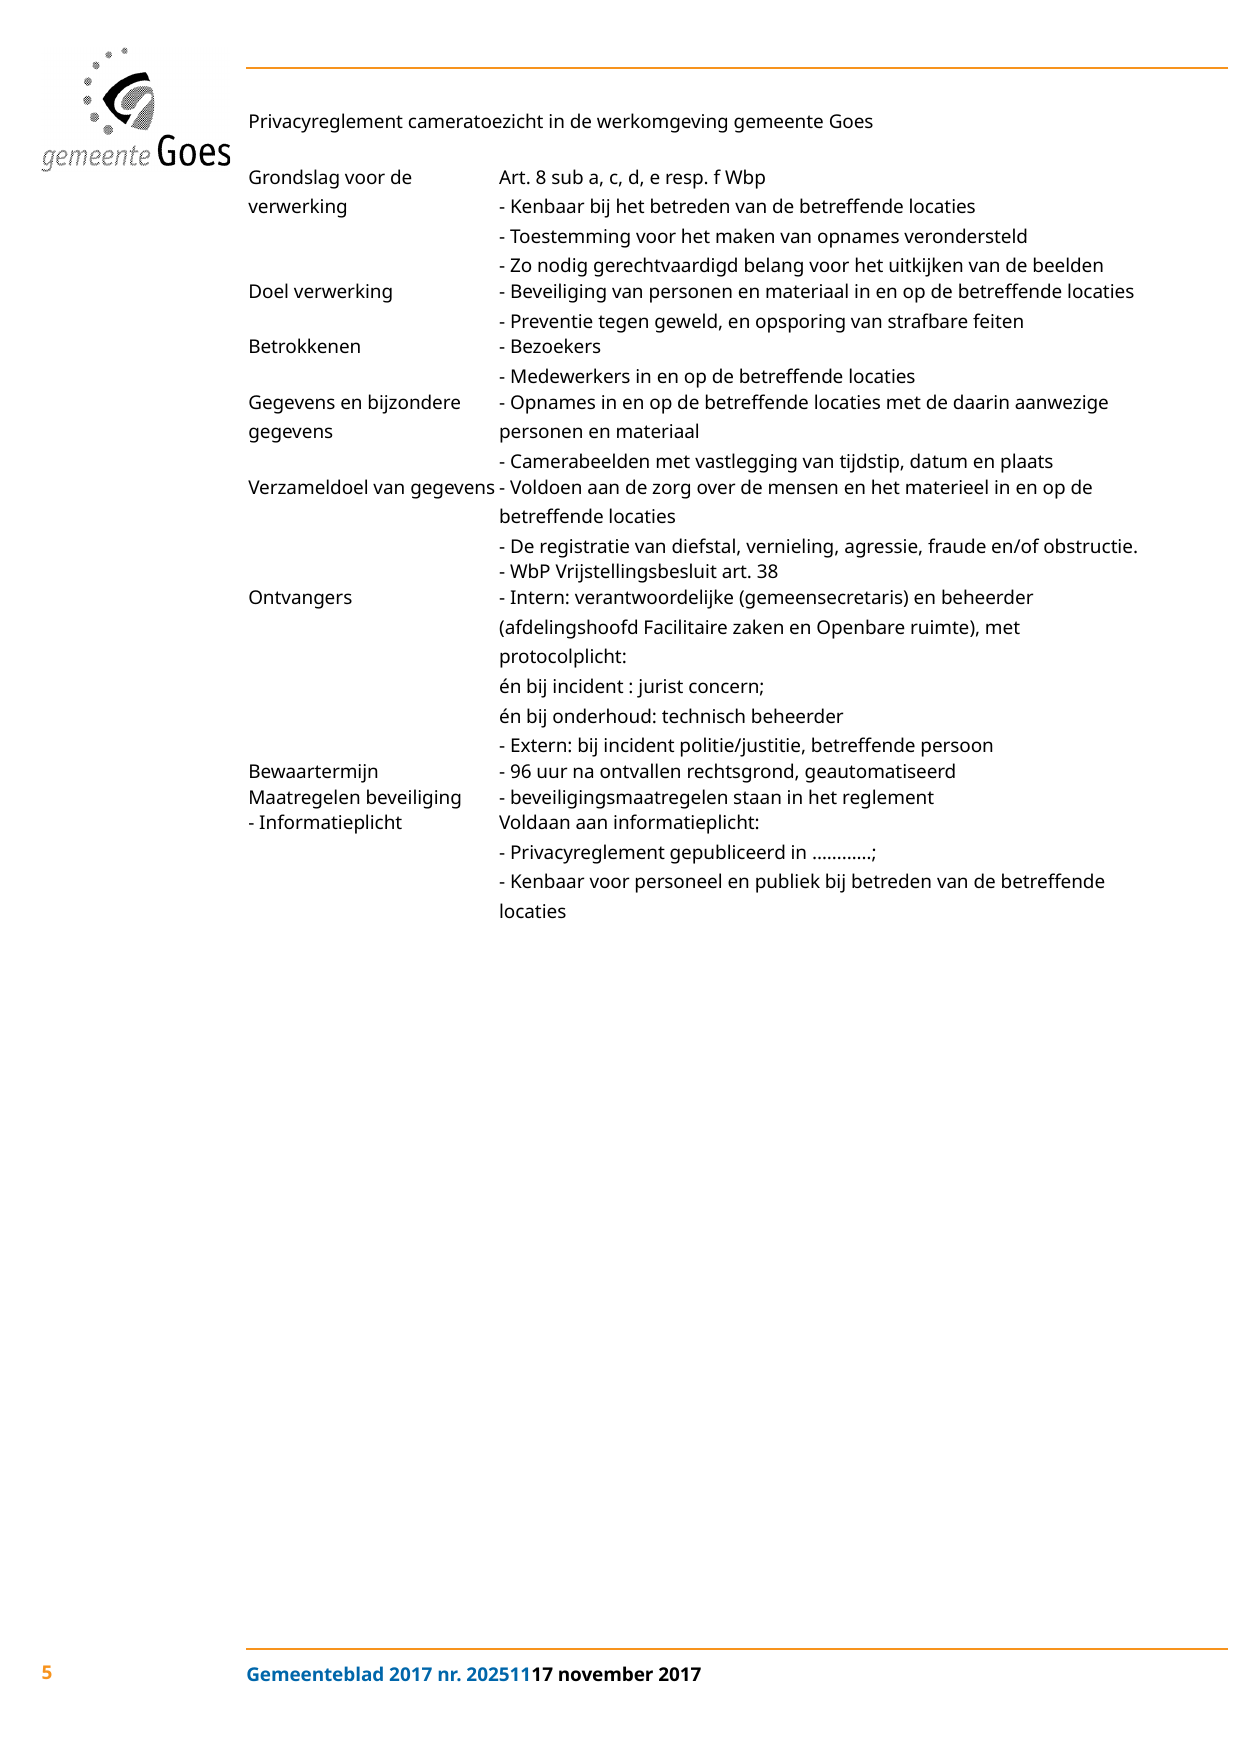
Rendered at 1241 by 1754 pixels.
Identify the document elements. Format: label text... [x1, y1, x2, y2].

table_cell - 96 uur na ontvallen rechtsgrond, geautomatiseerd [499, 758, 1152, 784]
table_cell - WbP Vrijstellingsbesluit art. 38 [499, 559, 1152, 584]
table_cell Maatregelen beveiliging [248, 784, 499, 809]
table_cell - Informatieplicht [248, 810, 499, 924]
table_cell Bewaartermijn [248, 758, 499, 784]
table_cell - Bezoekers - Medewerkers in en op de betreffende locaties [499, 334, 1152, 389]
table_cell Verzameldoel van gegevens [248, 474, 499, 559]
table_cell - Voldoen aan de zorg over de mensen en het materieel in en op de betreffende locaties - De registratie van diefstal, vernieling, agressie, fraude en/of obstructie. [499, 474, 1152, 559]
table_cell - Intern: verantwoordelijke (gemeensecretaris) en beheerder (afdelingshoofd Facilitaire zaken en Openbare ruimte), met protocolplicht: én bij incident : jurist concern; én bij onderhoud: technisch beheerder - Extern: bij incident politie/justitie, betreffende persoon [499, 585, 1152, 758]
table_cell Gegevens en bijzondere gegevens [248, 389, 499, 474]
table_cell Doel verwerking [248, 278, 499, 334]
table_header Art. 8 sub a, c, d, e resp. f Wbp - Kenbaar bij het betreden van de betreffende locaties - Toestemming voor het maken van opnames verondersteld - Zo nodig gerechtvaardigd belang voor het uitkijken van de beelden [499, 164, 1152, 278]
table_cell - beveiligingsmaatregelen staan in het reglement [499, 784, 1152, 809]
table_cell [248, 559, 499, 584]
table_header Grondslag voor de verwerking [248, 164, 499, 278]
table_cell - Opnames in en op de betreffende locaties met de daarin aanwezige personen en materiaal - Camerabeelden met vastlegging van tijdstip, datum en plaats [499, 389, 1152, 474]
table_cell Voldaan aan informatieplicht: - Privacyreglement gepubliceerd in …………; - Kenbaar voor personeel en publiek bij betreden van de betreffende locaties [499, 810, 1152, 924]
table_cell Ontvangers [248, 585, 499, 758]
table_cell - Beveiliging van personen en materiaal in en op de betreffende locaties - Preventie tegen geweld, en opsporing van strafbare feiten [499, 278, 1152, 334]
text Privacyreglement cameratoezicht in de werkomgeving gemeente Goes [248, 108, 1152, 134]
picture [41, 47, 231, 172]
table_cell Betrokkenen [248, 334, 499, 389]
